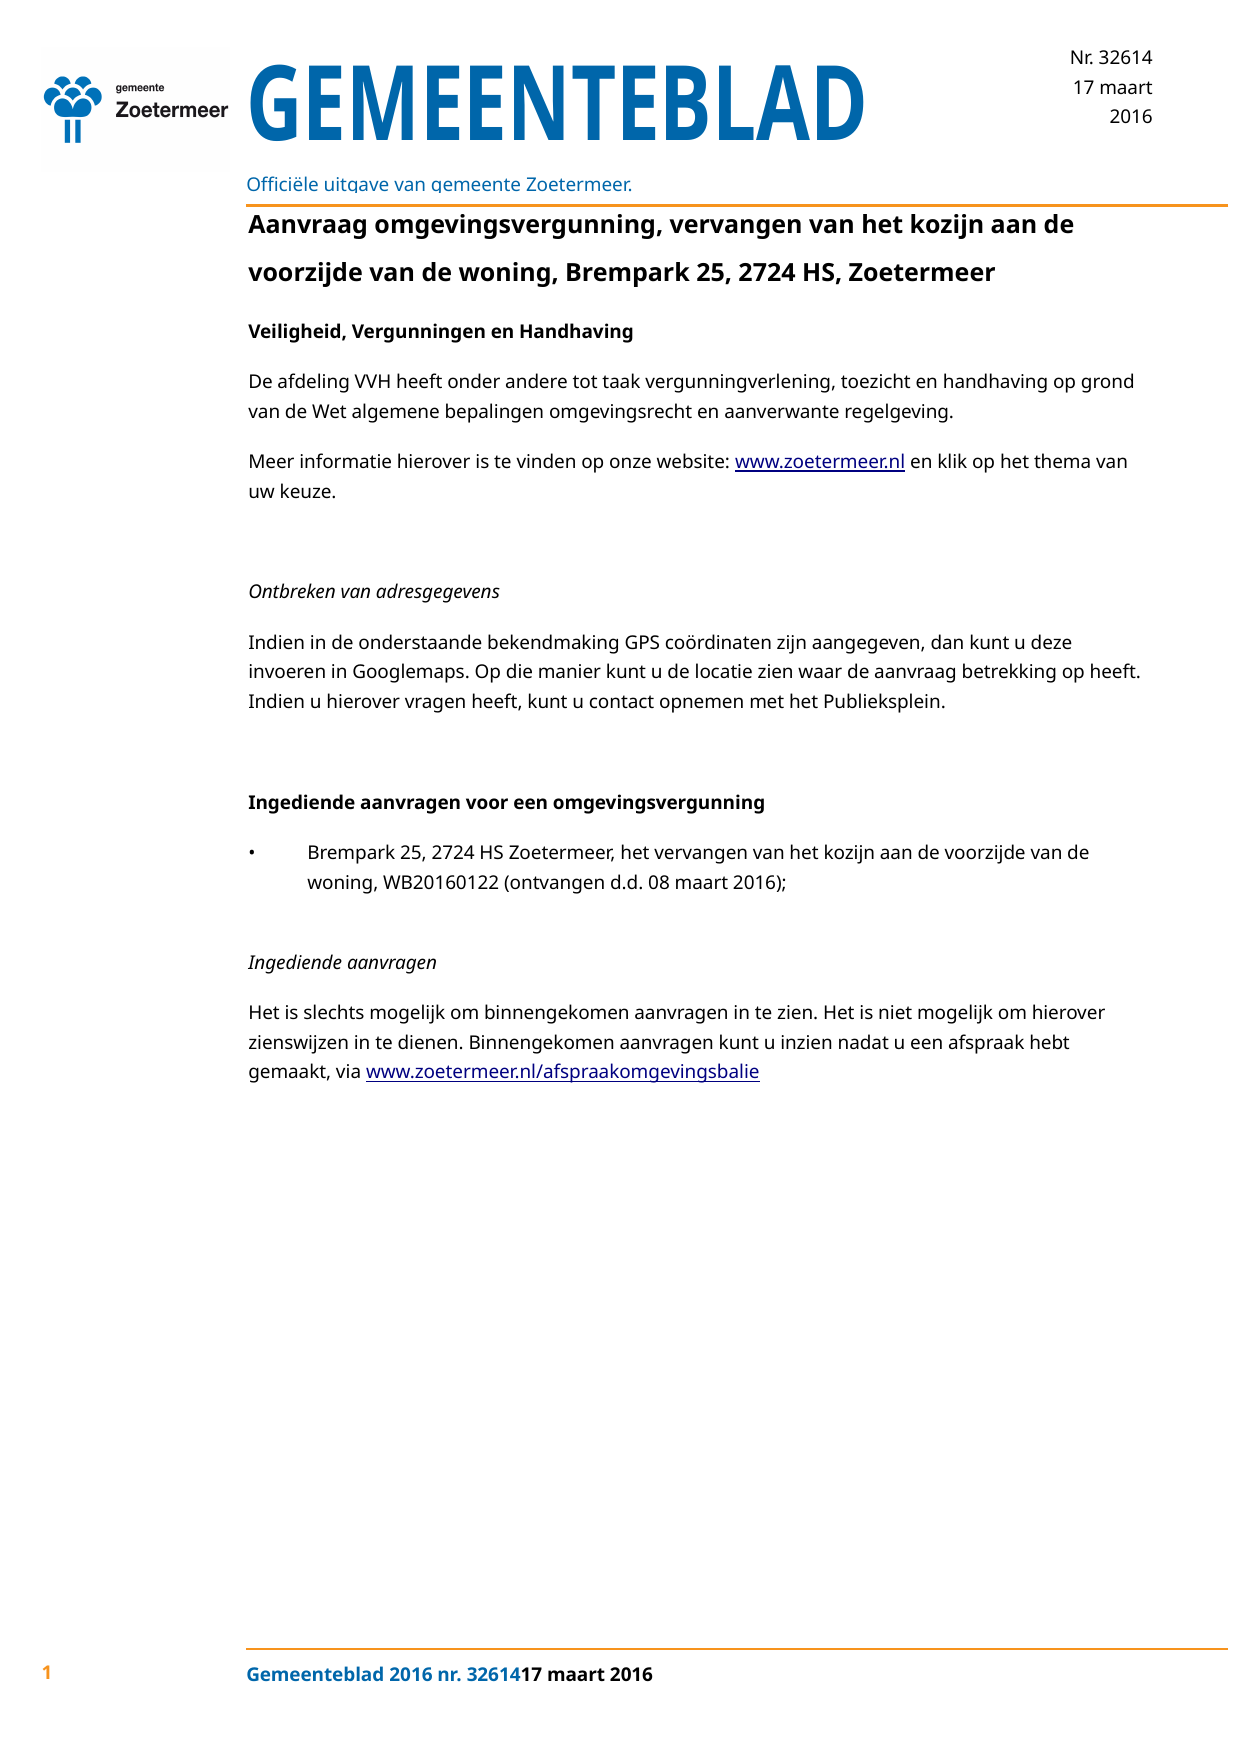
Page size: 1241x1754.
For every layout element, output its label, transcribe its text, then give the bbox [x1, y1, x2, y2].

picture [41, 47, 231, 172]
list Brempark 25, 2724 HS Zoetermeer, het vervangen van het kozijn aan de voorzijde van de woning, WB20160122 (ontvangen d.d. 08 maart 2016); [248, 839, 1152, 895]
text Ingediende aanvragen voor een omgevingsvergunning [248, 789, 1152, 815]
text Indien in de onderstaande bekendmaking GPS coördinaten zijn aangegeven, dan kunt u deze invoeren in Googlemaps. Op die manier kunt u de locatie zien waar de aanvraag betrekking op heeft. Indien u hierover vragen heeft, kunt u contact opnemen met het Publieksplein. [248, 629, 1152, 714]
text Aanvraag omgevingsvergunning, vervangen van het kozijn aan de voorzijde van de woning, Brempark 25, 2724 HS, Zoetermeer [248, 207, 1152, 288]
text Veiligheid, Vergunningen en Handhaving [248, 318, 1152, 344]
text Het is slechts mogelijk om binnengekomen aanvragen in te zien. Het is niet mogelijk om hierover zienswijzen in te dienen. Binnengekomen aanvragen kunt u inzien nadat u een afspraak hebt gemaakt, via www.zoetermeer.nl/afspraakomgevingsbalie [248, 999, 1152, 1084]
text De afdeling VVH heeft onder andere tot taak vergunningverlening, toezicht en handhaving op grond van de Wet algemene bepalingen omgevingsrecht en aanverwante regelgeving. [248, 368, 1152, 424]
text Meer informatie hierover is te vinden op onze website: www.zoetermeer.nl en klik op het thema van uw keuze. [248, 448, 1152, 504]
text Ingediende aanvragen [248, 949, 1152, 975]
text Ontbreken van adresgegevens [248, 579, 1152, 604]
